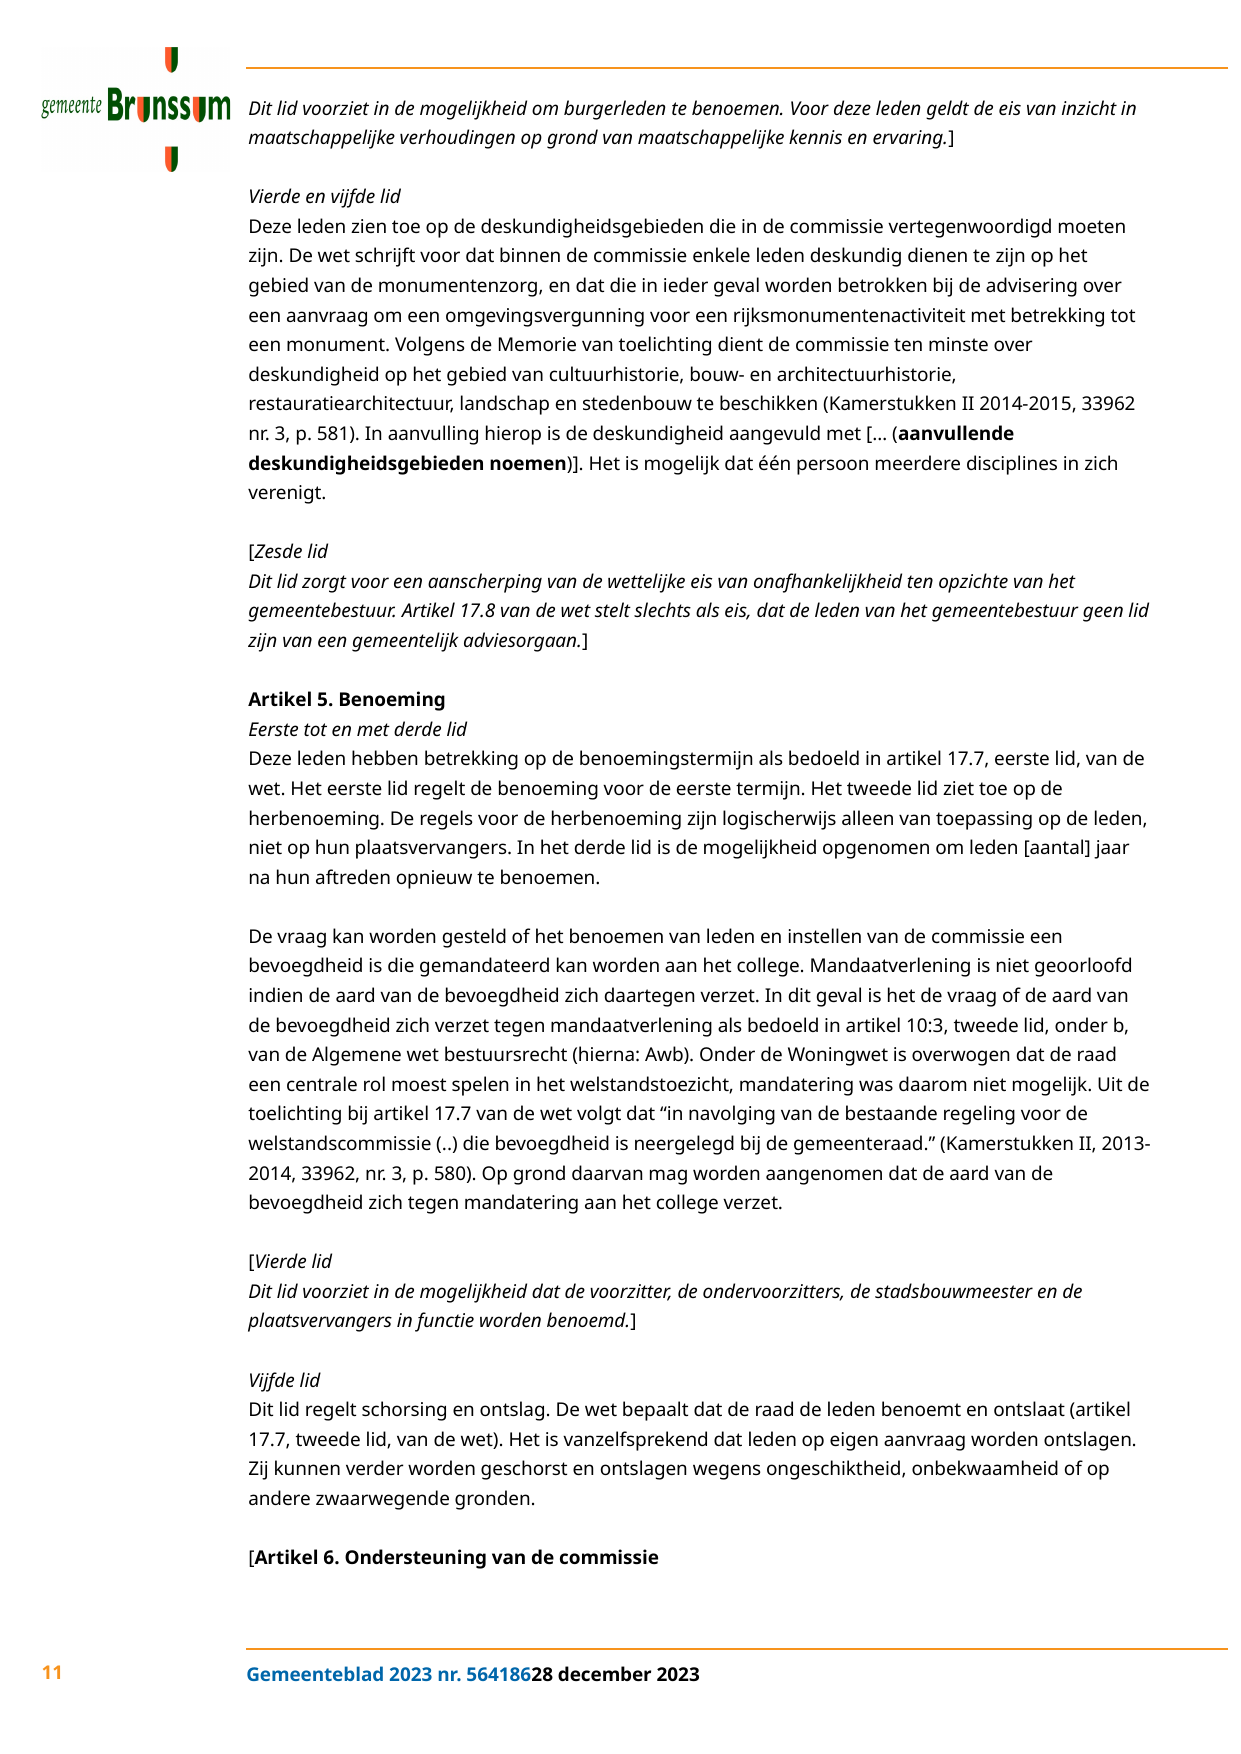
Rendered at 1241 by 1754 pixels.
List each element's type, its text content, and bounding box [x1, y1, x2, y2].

text [Vierde lid [248, 1248, 1152, 1274]
text Dit lid regelt schorsing en ontslag. De wet bepaalt dat de raad de leden benoemt en ontslaat (artikel 17.7, tweede lid, van de wet). Het is vanzelfsprekend dat leden op eigen aanvraag worden ontslagen. Zij kunnen verder worden geschorst en ontslagen wegens ongeschiktheid, onbekwaamheid of op andere zwaarwegende gronden. [248, 1396, 1152, 1511]
text Eerste tot en met derde lid [248, 716, 1152, 742]
text Artikel 5. Benoeming [248, 686, 1152, 712]
text De vraag kan worden gesteld of het benoemen van leden en instellen van de commissie een bevoegdheid is die gemandateerd kan worden aan het college. Mandaatverlening is niet geoorloofd indien de aard van de bevoegdheid zich daartegen verzet. In dit geval is het de vraag of de aard van de bevoegdheid zich verzet tegen mandaatverlening als bedoeld in artikel 10:3, tweede lid, onder b, van de Algemene wet bestuursrecht (hierna: Awb). Onder de Woningwet is overwogen dat de raad een centrale rol moest spelen in het welstandstoezicht, mandatering was daarom niet mogelijk. Uit de toelichting bij artikel 17.7 van de wet volgt dat “in navolging van de bestaande regeling voor de welstandscommissie (..) die bevoegdheid is neergelegd bij de gemeenteraad.” (Kamerstukken II, 2013-2014, 33962, nr. 3, p. 580). Op grond daarvan mag worden aangenomen dat de aard van de bevoegdheid zich tegen mandatering aan het college verzet. [248, 923, 1152, 1215]
text Dit lid voorziet in de mogelijkheid om burgerleden te benoemen. Voor deze leden geldt de eis van inzicht in maatschappelijke verhoudingen op grond van maatschappelijke kennis en ervaring.] [248, 95, 1152, 150]
text Vijfde lid [248, 1367, 1152, 1393]
picture [41, 47, 231, 172]
text Deze leden hebben betrekking op de benoemingstermijn als bedoeld in artikel 17.7, eerste lid, van de wet. Het eerste lid regelt de benoeming voor de eerste termijn. Het tweede lid ziet toe op de herbenoeming. De regels voor de herbenoeming zijn logischerwijs alleen van toepassing op de leden, niet op hun plaatsvervangers. In het derde lid is de mogelijkheid opgenomen om leden [aantal] jaar na hun aftreden opnieuw te benoemen. [248, 746, 1152, 890]
text Vierde en vijfde lid [248, 183, 1152, 209]
text [Zesde lid [248, 538, 1152, 564]
text Dit lid voorziet in de mogelijkheid dat de voorzitter, de ondervoorzitters, de stadsbouwmeester en de plaatsvervangers in functie worden benoemd.] [248, 1278, 1152, 1333]
text Dit lid zorgt voor een aanscherping van de wettelijke eis van onafhankelijkheid ten opzichte van het gemeentebestuur. Artikel 17.8 van de wet stelt slechts als eis, dat de leden van het gemeentebestuur geen lid zijn van een gemeentelijk adviesorgaan.] [248, 568, 1152, 653]
text Deze leden zien toe op de deskundigheidsgebieden die in de commissie vertegenwoordigd moeten zijn. De wet schrijft voor dat binnen de commissie enkele leden deskundig dienen te zijn op het gebied van de monumentenzorg, en dat die in ieder geval worden betrokken bij de advisering over een aanvraag om een omgevingsvergunning voor een rijksmonumentenactiviteit met betrekking tot een monument. Volgens de Memorie van toelichting dient de commissie ten minste over deskundigheid op het gebied van cultuurhistorie, bouw- en architectuurhistorie, restauratiearchitectuur, landschap en stedenbouw te beschikken (Kamerstukken II 2014-2015, 33962 nr. 3, p. 581). In aanvulling hierop is de deskundigheid aangevuld met [… (aanvullende deskundigheidsgebieden noemen)]. Het is mogelijk dat één persoon meerdere disciplines in zich verenigt. [248, 213, 1152, 505]
text [Artikel 6. Ondersteuning van de commissie [248, 1544, 1152, 1570]
